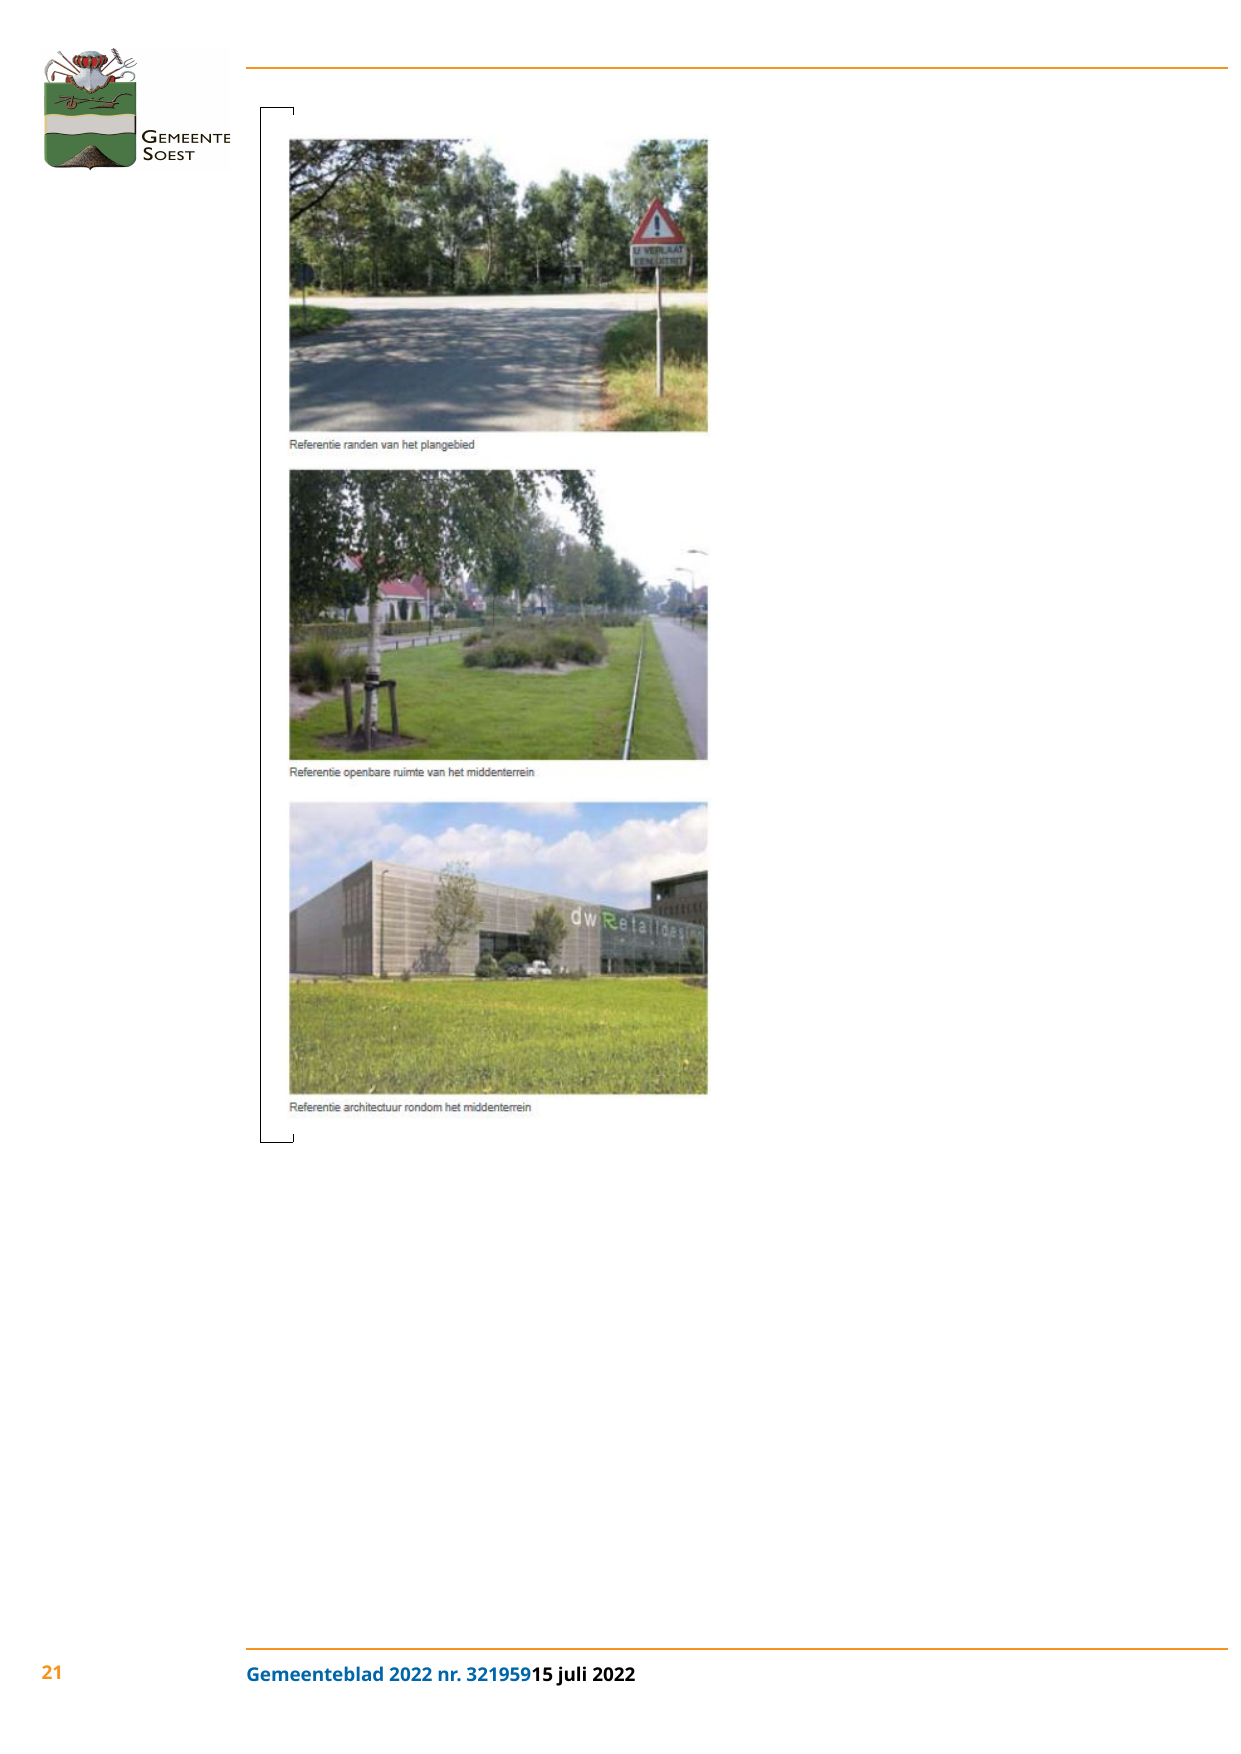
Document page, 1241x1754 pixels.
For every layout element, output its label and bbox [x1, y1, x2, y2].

picture [268, 115, 742, 1134]
picture [41, 47, 231, 172]
